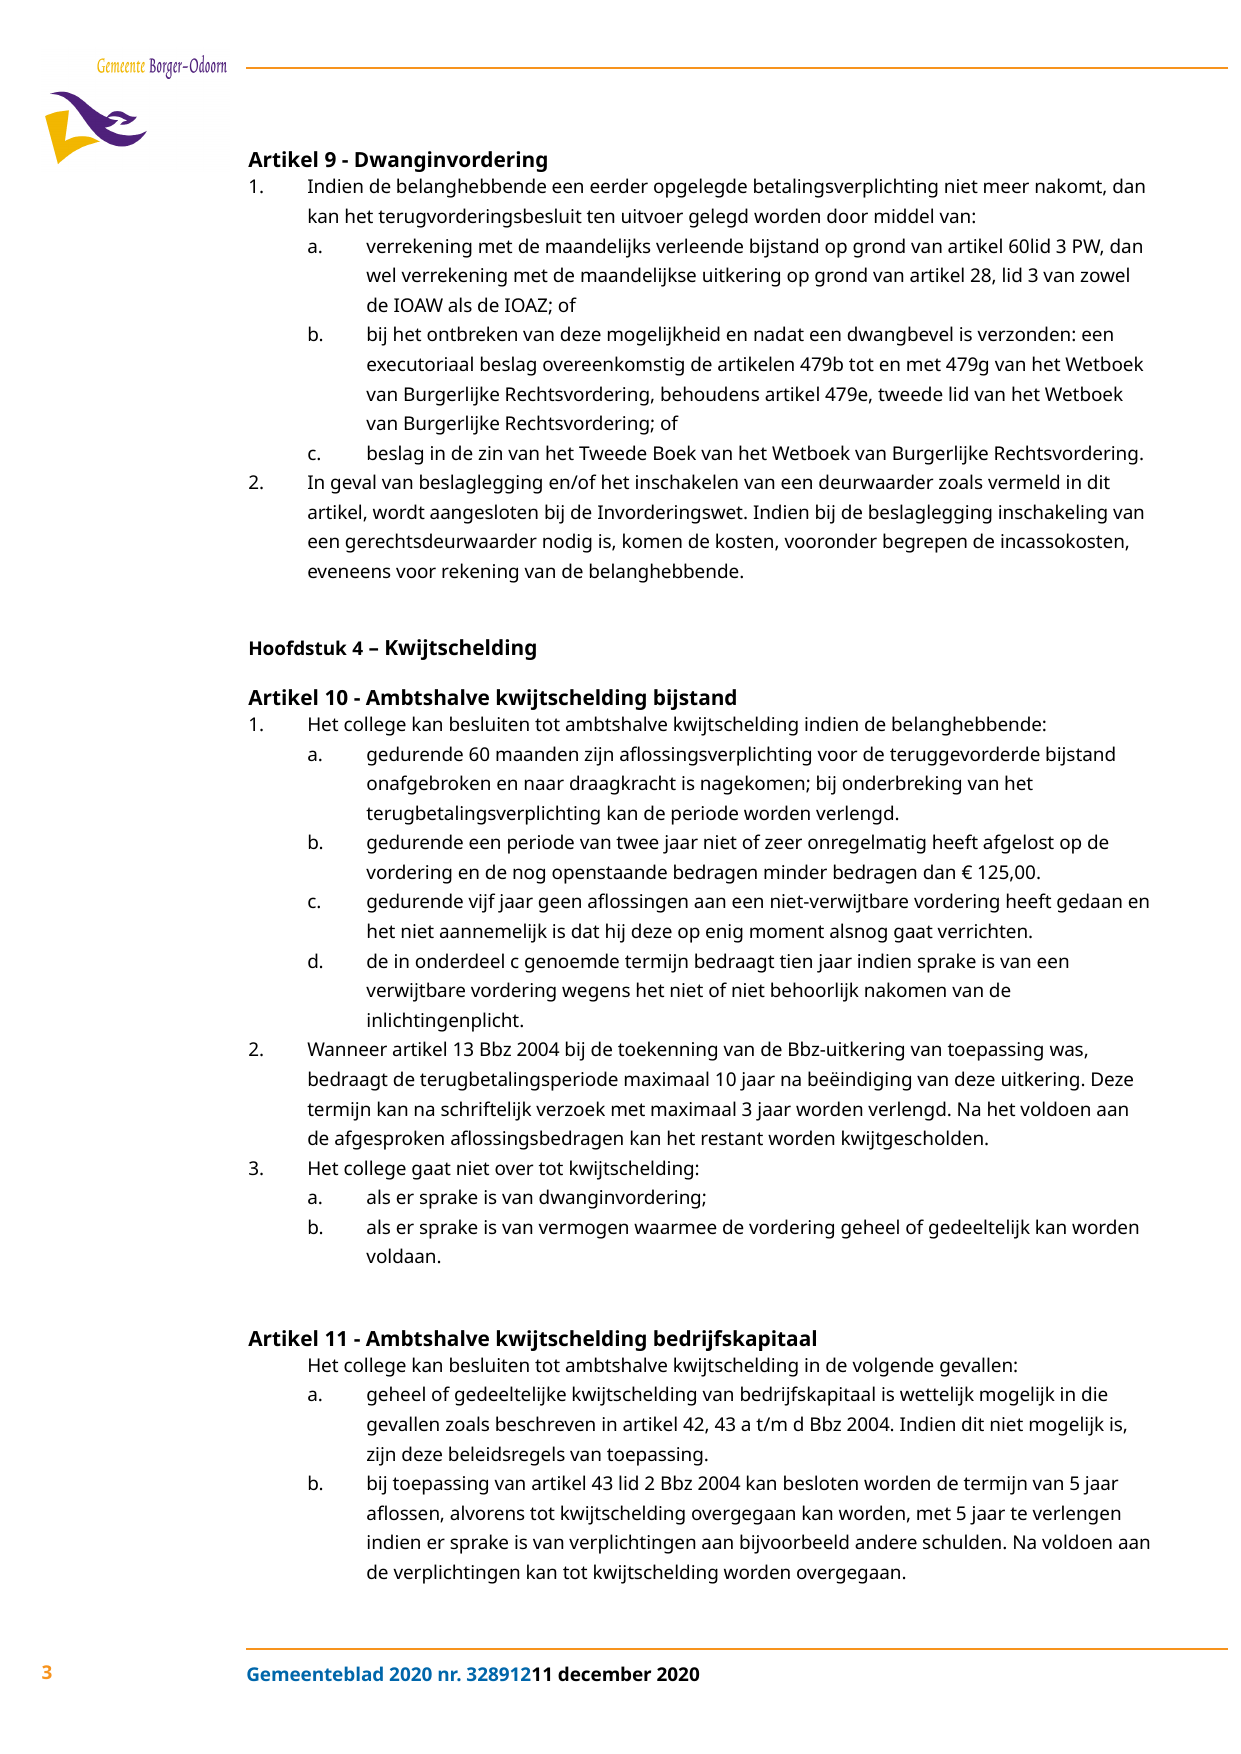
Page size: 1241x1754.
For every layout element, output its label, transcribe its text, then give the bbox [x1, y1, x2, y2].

list Het college kan besluiten tot ambtshalve kwijtschelding in de volgende gevallen: [248, 1352, 1152, 1378]
list bij toepassing van artikel 43 lid 2 Bbz 2004 kan besloten worden de termijn van 5 jaar aflossen, alvorens tot kwijtschelding overgegaan kan worden, met 5 jaar te verlengen indien er sprake is van verplichtingen aan bijvoorbeeld andere schulden. Na voldoen aan de verplichtingen kan tot kwijtschelding worden overgegaan. [307, 1470, 1152, 1585]
list geheel of gedeeltelijke kwijtschelding van bedrijfskapitaal is wettelijk mogelijk in die gevallen zoals beschreven in artikel 42, 43 a t/m d Bbz 2004. Indien dit niet mogelijk is, zijn deze beleidsregels van toepassing. [307, 1382, 1152, 1467]
list als er sprake is van vermogen waarmee de vordering geheel of gedeeltelijk kan worden voldaan. [307, 1214, 1152, 1269]
picture [41, 47, 231, 172]
list gedurende een periode van twee jaar niet of zeer onregelmatig heeft afgelost op de vordering en de nog openstaande bedragen minder bedragen dan € 125,00. [307, 829, 1152, 885]
text Hoofdstuk 4 – Kwijtschelding [248, 633, 1152, 662]
list In geval van beslaglegging en/of het inschakelen van een deurwaarder zoals vermeld in dit artikel, wordt aangesloten bij de Invorderingswet. Indien bij de beslaglegging inschakeling van een gerechtsdeurwaarder nodig is, komen de kosten, vooronder begrepen de incassokosten, eveneens voor rekening van de belanghebbende. [248, 469, 1152, 584]
list verrekening met de maandelijks verleende bijstand op grond van artikel 60lid 3 PW, dan wel verrekening met de maandelijkse uitkering op grond van artikel 28, lid 3 van zowel de IOAW als de IOAZ; of [307, 233, 1152, 318]
text Artikel 11 - Ambtshalve kwijtschelding bedrijfskapitaal [248, 1324, 1152, 1352]
list de in onderdeel c genoemde termijn bedraagt tien jaar indien sprake is van een verwijtbare vordering wegens het niet of niet behoorlijk nakomen van de inlichtingenplicht. [307, 948, 1152, 1033]
list Wanneer artikel 13 Bbz 2004 bij de toekenning van de Bbz-uitkering van toepassing was, bedraagt de terugbetalingsperiode maximaal 10 jaar na beëindiging van deze uitkering. Deze termijn kan na schriftelijk verzoek met maximaal 3 jaar worden verlengd. Na het voldoen aan de afgesproken aflossingsbedragen kan het restant worden kwijtgescholden. [248, 1037, 1152, 1151]
list als er sprake is van dwanginvordering; [307, 1184, 1152, 1210]
list bij het ontbreken van deze mogelijkheid en nadat een dwangbevel is verzonden: een executoriaal beslag overeenkomstig de artikelen 479b tot en met 479g van het Wetboek van Burgerlijke Rechtsvordering, behoudens artikel 479e, tweede lid van het Wetboek van Burgerlijke Rechtsvordering; of [307, 322, 1152, 436]
list Het college gaat niet over tot kwijtschelding: [248, 1155, 1152, 1181]
list Indien de belanghebbende een eerder opgelegde betalingsverplichting niet meer nakomt, dan kan het terugvorderingsbesluit ten uitvoer gelegd worden door middel van: [248, 174, 1152, 229]
list beslag in de zin van het Tweede Boek van het Wetboek van Burgerlijke Rechtsvordering. [307, 440, 1152, 466]
list Het college kan besluiten tot ambtshalve kwijtschelding indien de belanghebbende: [248, 711, 1152, 737]
text Artikel 10 - Ambtshalve kwijtschelding bijstand [248, 683, 1152, 711]
list gedurende 60 maanden zijn aflossingsverplichting voor de teruggevorderde bijstand onafgebroken en naar draagkracht is nagekomen; bij onderbreking van het terugbetalingsverplichting kan de periode worden verlengd. [307, 741, 1152, 826]
text Artikel 9 - Dwanginvordering [248, 145, 1152, 174]
list gedurende vijf jaar geen aflossingen aan een niet-verwijtbare vordering heeft gedaan en het niet aannemelijk is dat hij deze op enig moment alsnog gaat verrichten. [307, 889, 1152, 944]
